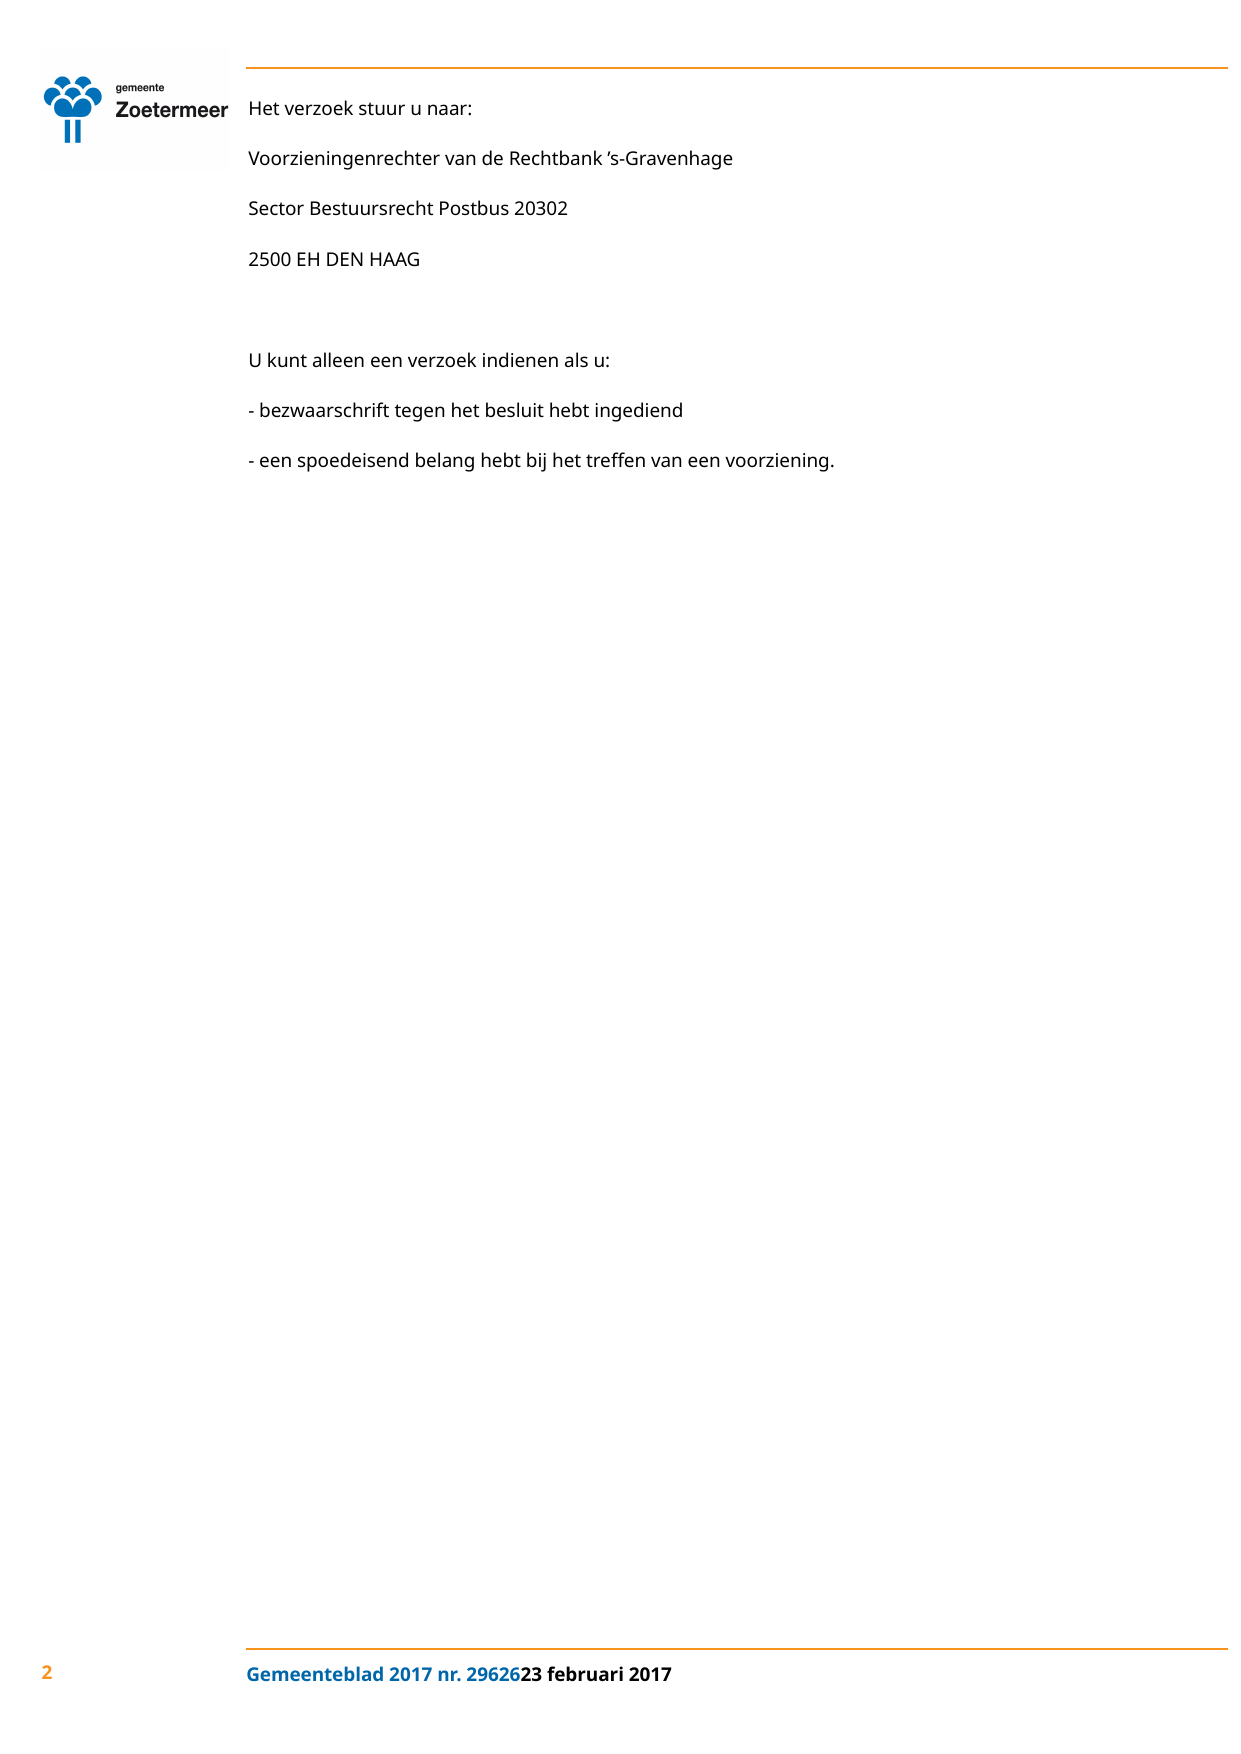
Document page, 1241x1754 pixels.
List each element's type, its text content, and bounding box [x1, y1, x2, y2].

text 2500 EH DEN HAAG [248, 246, 1152, 272]
text Sector Bestuursrecht Postbus 20302 [248, 196, 1152, 221]
text Het verzoek stuur u naar: [248, 95, 1152, 121]
text U kunt alleen een verzoek indienen als u: [248, 347, 1152, 373]
text - een spoedeisend belang hebt bij het treffen van een voorziening. [248, 448, 1152, 473]
picture [41, 47, 231, 172]
text Voorzieningenrechter van de Rechtbank ’s-Gravenhage [248, 145, 1152, 171]
text - bezwaarschrift tegen het besluit hebt ingediend [248, 397, 1152, 423]
